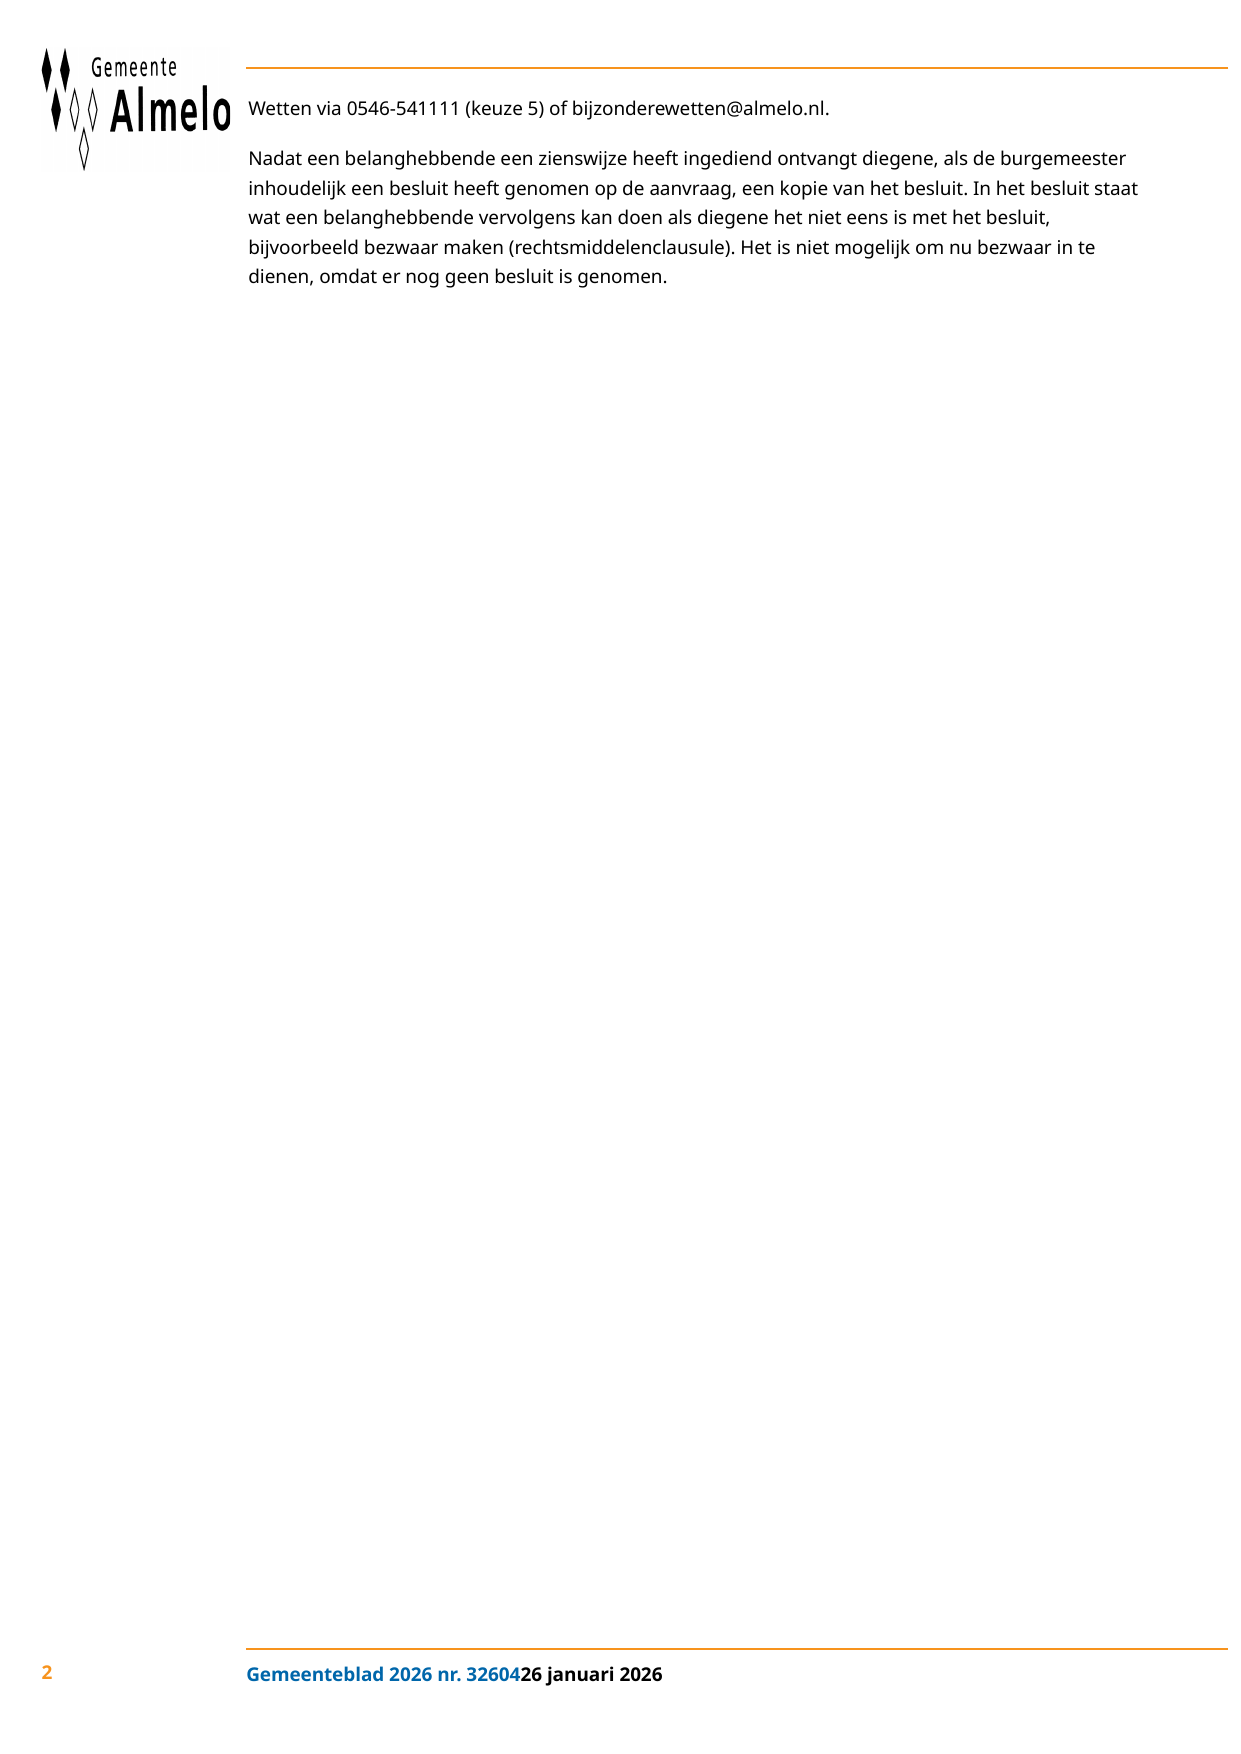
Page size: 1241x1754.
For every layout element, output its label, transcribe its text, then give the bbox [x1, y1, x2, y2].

text Wetten via 0546-541111 (keuze 5) of bijzonderewetten@almelo.nl. [248, 95, 1152, 121]
text Nadat een belanghebbende een zienswijze heeft ingediend ontvangt diegene, als de burgemeester inhoudelijk een besluit heeft genomen op de aanvraag, een kopie van het besluit. In het besluit staat wat een belanghebbende vervolgens kan doen als diegene het niet eens is met het besluit, bijvoorbeeld bezwaar maken (rechtsmiddelenclausule). Het is niet mogelijk om nu bezwaar in te dienen, omdat er nog geen besluit is genomen. [248, 145, 1152, 289]
picture [41, 47, 231, 172]
